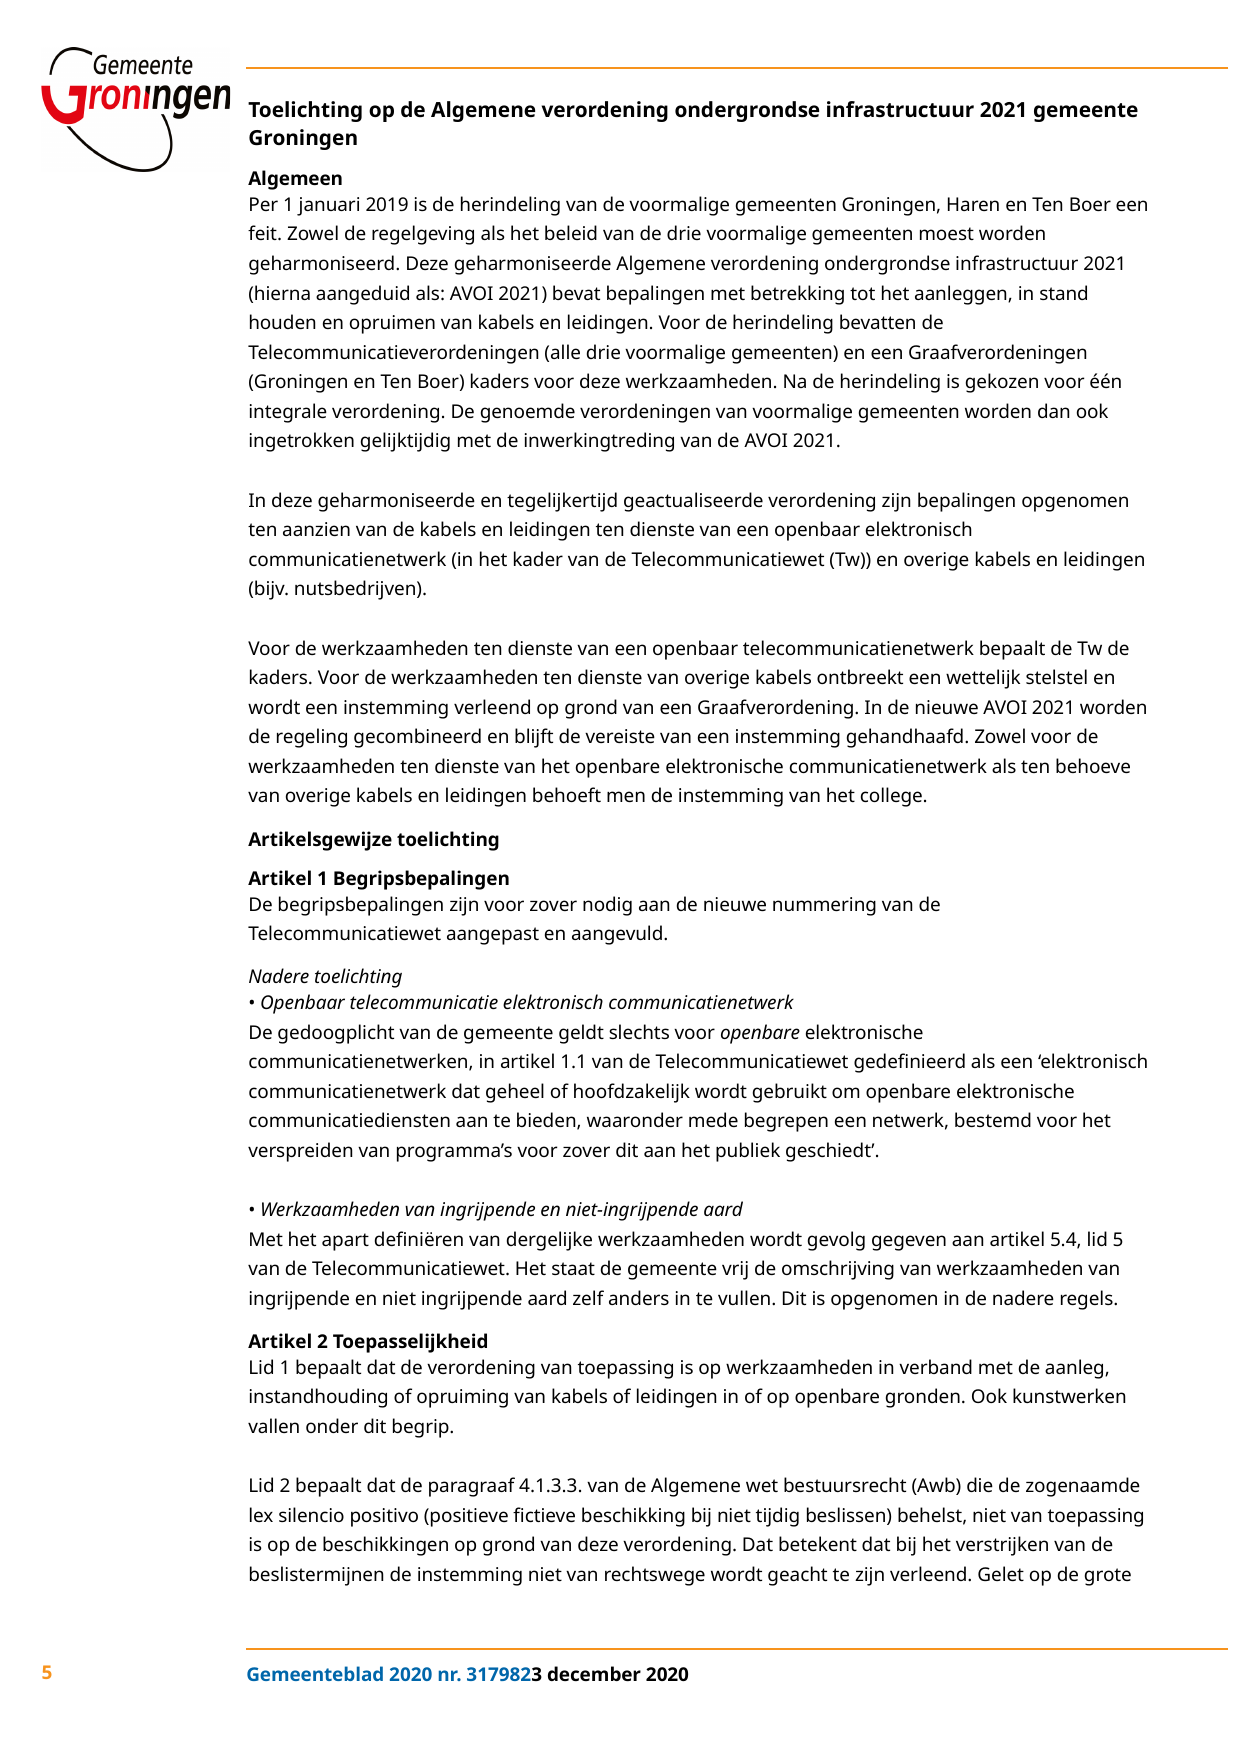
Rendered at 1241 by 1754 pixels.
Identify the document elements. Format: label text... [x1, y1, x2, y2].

text De begripsbepalingen zijn voor zover nodig aan de nieuwe nummering van de [248, 891, 1152, 917]
text van de Telecommunicatiewet. Het staat de gemeente vrij de omschrijving van werkzaamheden van [248, 1256, 1152, 1281]
text Lid 1 bepaalt dat de verordening van toepassing is op werkzaamheden in verband met de aanleg, instandhouding of opruiming van kabels of leidingen in of op openbare gronden. Ook kunstwerken vallen onder dit begrip. [248, 1354, 1152, 1439]
picture [41, 47, 231, 172]
text Artikel 2 Toepasselijkheid [248, 1328, 1152, 1354]
text In deze geharmoniseerde en tegelijkertijd geactualiseerde verordening zijn bepalingen opgenomen ten aanzien van de kabels en leidingen ten dienste van een openbaar elektronisch communicatienetwerk (in het kader van de Telecommunicatiewet (Tw)) en overige kabels en leidingen (bijv. nutsbedrijven). [248, 487, 1152, 601]
text Algemeen [248, 165, 1152, 191]
text ingrijpende en niet ingrijpende aard zelf anders in te vullen. Dit is opgenomen in de nadere regels. [248, 1285, 1152, 1311]
text • Werkzaamheden van ingrijpende en niet-ingrijpende aard [248, 1196, 1152, 1222]
text • Openbaar telecommunicatie elektronisch communicatienetwerk [248, 989, 1152, 1015]
text Artikel 1 Begripsbepalingen [248, 865, 1152, 891]
text Telecommunicatiewet aangepast en aangevuld. [248, 920, 1152, 946]
text Per 1 januari 2019 is de herindeling van de voormalige gemeenten Groningen, Haren en Ten Boer een feit. Zowel de regelgeving als het beleid van de drie voormalige gemeenten moest worden geharmoniseerd. Deze geharmoniseerde Algemene verordening ondergrondse infrastructuur 2021 (hierna aangeduid als: AVOI 2021) bevat bepalingen met betrekking tot het aanleggen, in stand houden en opruimen van kabels en leidingen. Voor de herindeling bevatten de Telecommunicatieverordeningen (alle drie voormalige gemeenten) en een Graafverordeningen (Groningen en Ten Boer) kaders voor deze werkzaamheden. Na de herindeling is gekozen voor één integrale verordening. De genoemde verordeningen van voormalige gemeenten worden dan ook ingetrokken gelijktijdig met de inwerkingtreding van de AVOI 2021. [248, 191, 1152, 453]
text Toelichting op de Algemene verordening ondergrondse infrastructuur 2021 gemeente Groningen [248, 95, 1152, 152]
text Nadere toelichting [248, 963, 1152, 989]
text Voor de werkzaamheden ten dienste van een openbaar telecommunicatienetwerk bepaalt de Tw de kaders. Voor de werkzaamheden ten dienste van overige kabels ontbreekt een wettelijk stelstel en wordt een instemming verleend op grond van een Graafverordening. In de nieuwe AVOI 2021 worden de regeling gecombineerd en blijft de vereiste van een instemming gehandhaafd. Zowel voor de werkzaamheden ten dienste van het openbare elektronische communicatienetwerk als ten behoeve van overige kabels en leidingen behoeft men de instemming van het college. [248, 635, 1152, 808]
text Artikelsgewijze toelichting [248, 826, 1152, 852]
text Met het apart definiëren van dergelijke werkzaamheden wordt gevolg gegeven aan artikel 5.4, lid 5 [248, 1226, 1152, 1252]
text De gedoogplicht van de gemeente geldt slechts voor openbare elektronische communicatienetwerken, in artikel 1.1 van de Telecommunicatiewet gedefinieerd als een ‘elektronisch communicatienetwerk dat geheel of hoofdzakelijk wordt gebruikt om openbare elektronische communicatiediensten aan te bieden, waaronder mede begrepen een netwerk, bestemd voor het verspreiden van programma’s voor zover dit aan het publiek geschiedt’. [248, 1019, 1152, 1163]
text Lid 2 bepaalt dat de paragraaf 4.1.3.3. van de Algemene wet bestuursrecht (Awb) die de zogenaamde lex silencio positivo (positieve fictieve beschikking bij niet tijdig beslissen) behelst, niet van toepassing is op de beschikkingen op grond van deze verordening. Dat betekent dat bij het verstrijken van de beslistermijnen de instemming niet van rechtswege wordt geacht te zijn verleend. Gelet op de grote [248, 1472, 1152, 1587]
